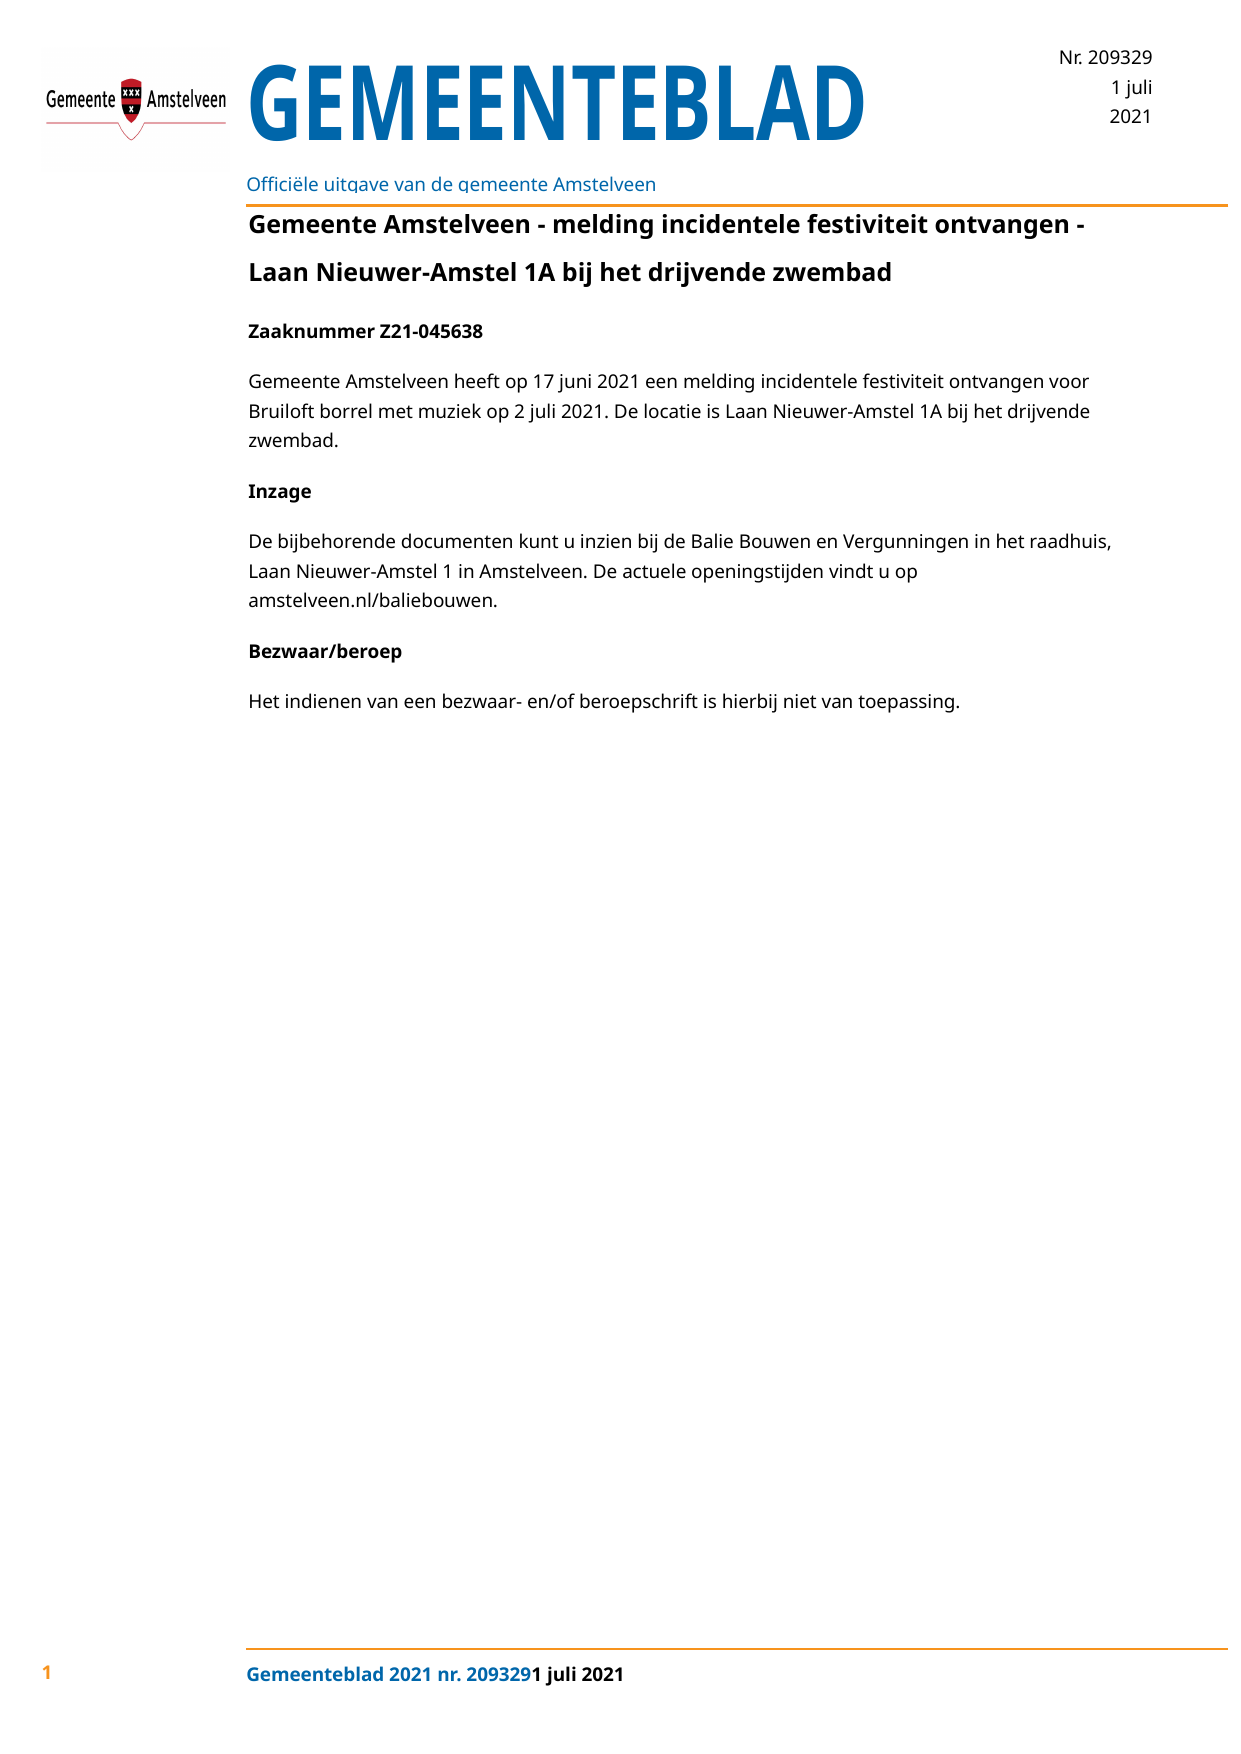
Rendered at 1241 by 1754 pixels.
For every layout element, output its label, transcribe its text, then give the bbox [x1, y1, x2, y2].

text Inzage [248, 478, 1152, 504]
picture [41, 47, 231, 172]
text Gemeente Amstelveen heeft op 17 juni 2021 een melding incidentele festiviteit ontvangen voor Bruiloft borrel met muziek op 2 juli 2021. De locatie is Laan Nieuwer-Amstel 1A bij het drijvende zwembad. [248, 368, 1152, 453]
text Zaaknummer Z21-045638 [248, 318, 1152, 344]
text De bijbehorende documenten kunt u inzien bij de Balie Bouwen en Vergunningen in het raadhuis, Laan Nieuwer-Amstel 1 in Amstelveen. De actuele openingstijden vindt u op amstelveen.nl/baliebouwen. [248, 528, 1152, 613]
text Gemeente Amstelveen - melding incidentele festiviteit ontvangen - Laan Nieuwer-Amstel 1A bij het drijvende zwembad [248, 207, 1152, 288]
text Het indienen van een bezwaar- en/of beroepschrift is hierbij niet van toepassing. [248, 688, 1152, 714]
text Bezwaar/beroep [248, 638, 1152, 664]
